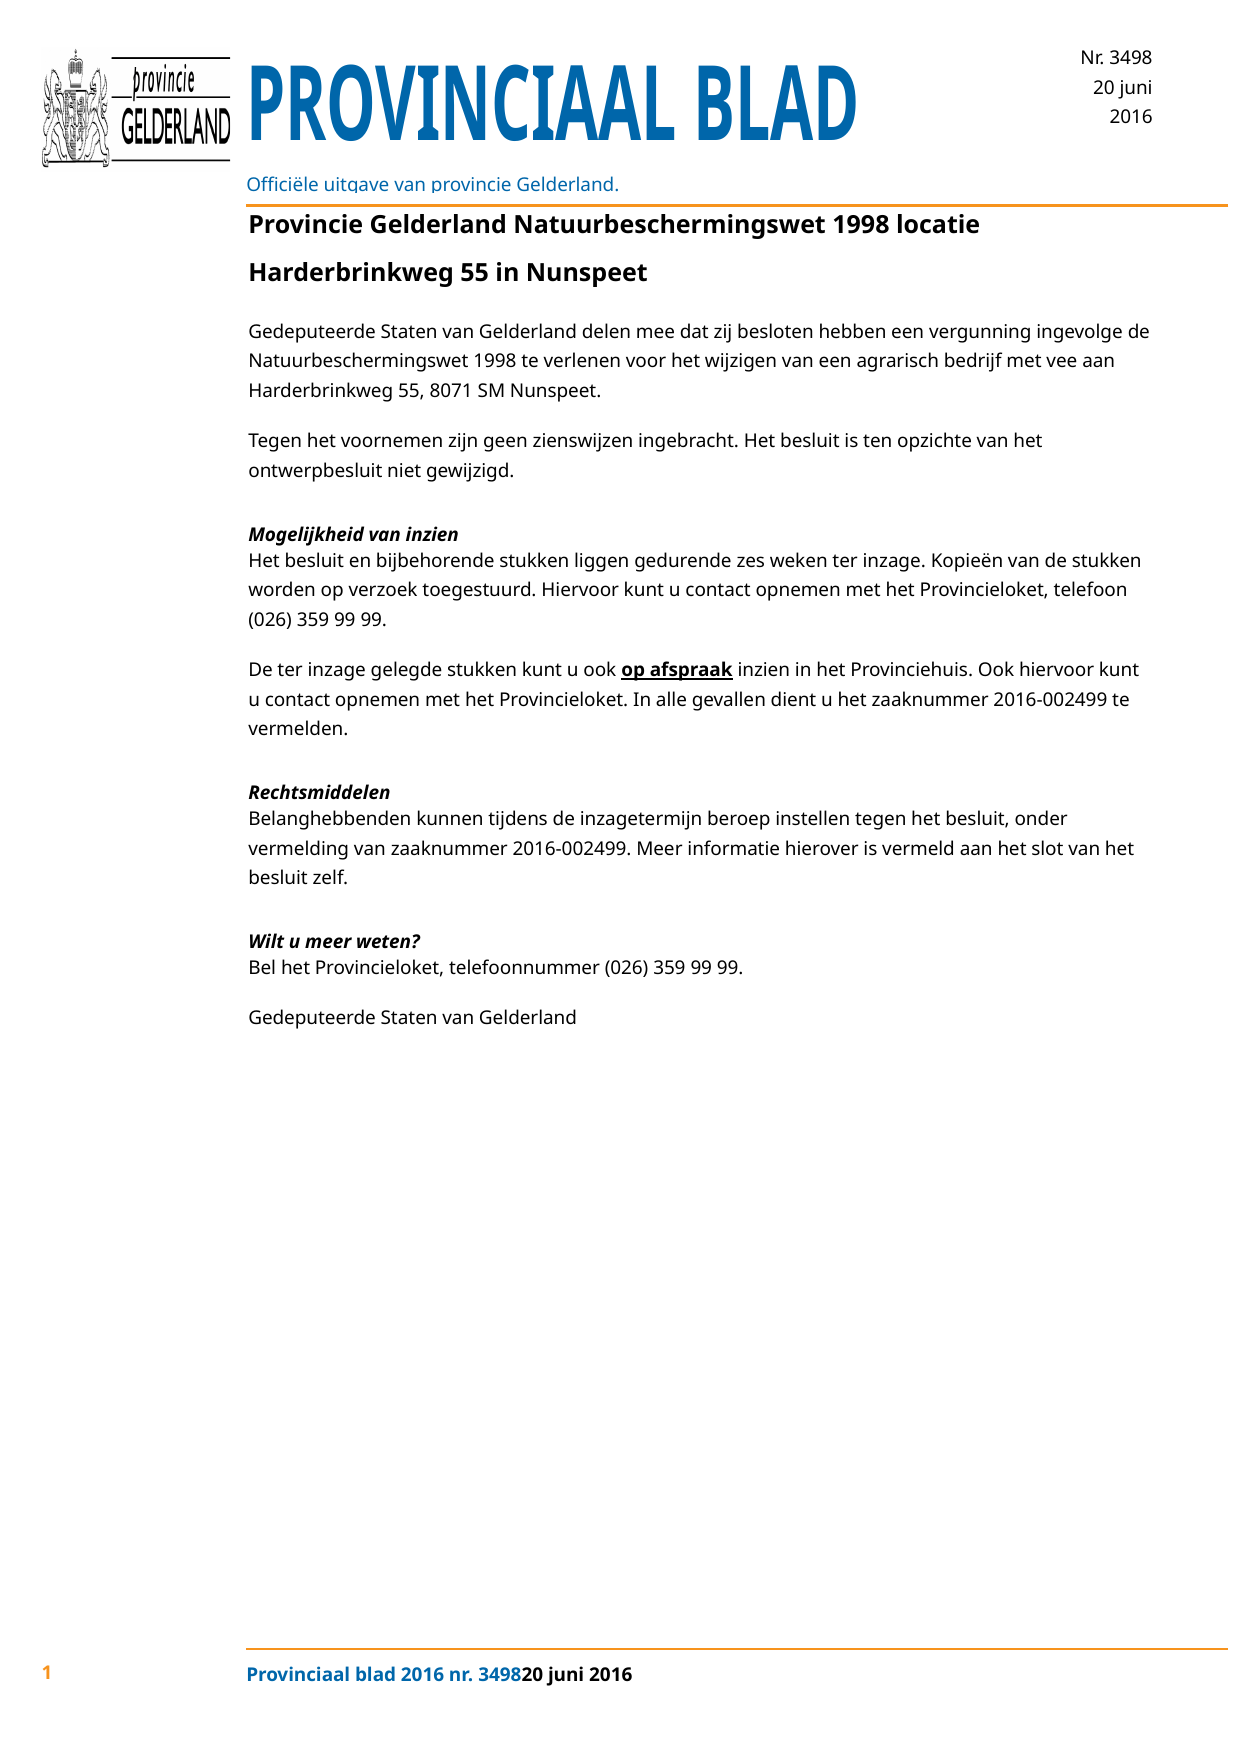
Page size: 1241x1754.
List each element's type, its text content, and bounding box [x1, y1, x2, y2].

text De ter inzage gelegde stukken kunt u ook op afspraak inzien in het Provinciehuis. Ook hiervoor kunt u contact opnemen met het Provincieloket. In alle gevallen dient u het zaaknummer 2016-002499 te vermelden. [248, 656, 1152, 741]
text Gedeputeerde Staten van Gelderland delen mee dat zij besloten hebben een vergunning ingevolge de Natuurbeschermingswet 1998 te verlenen voor het wijzigen van een agrarisch bedrijf met vee aan Harderbrinkweg 55, 8071 SM Nunspeet. [248, 318, 1152, 403]
picture [41, 47, 231, 172]
text Wilt u meer weten? [248, 928, 1152, 954]
text Rechtsmiddelen [248, 779, 1152, 805]
text Bel het Provincieloket, telefoonnummer (026) 359 99 99. [248, 954, 1152, 980]
text Mogelijkheid van inzien [248, 521, 1152, 547]
text Tegen het voornemen zijn geen zienswijzen ingebracht. Het besluit is ten opzichte van het ontwerpbesluit niet gewijzigd. [248, 427, 1152, 483]
text Het besluit en bijbehorende stukken liggen gedurende zes weken ter inzage. Kopieën van de stukken worden op verzoek toegestuurd. Hiervoor kunt u contact opnemen met het Provincieloket, telefoon (026) 359 99 99. [248, 547, 1152, 632]
text Belanghebbenden kunnen tijdens de inzagetermijn beroep instellen tegen het besluit, onder vermelding van zaaknummer 2016-002499. Meer informatie hierover is vermeld aan het slot van het besluit zelf. [248, 805, 1152, 890]
text Provincie Gelderland Natuurbeschermingswet 1998 locatie Harderbrinkweg 55 in Nunspeet [248, 207, 1152, 288]
text Gedeputeerde Staten van Gelderland [248, 1004, 1152, 1030]
